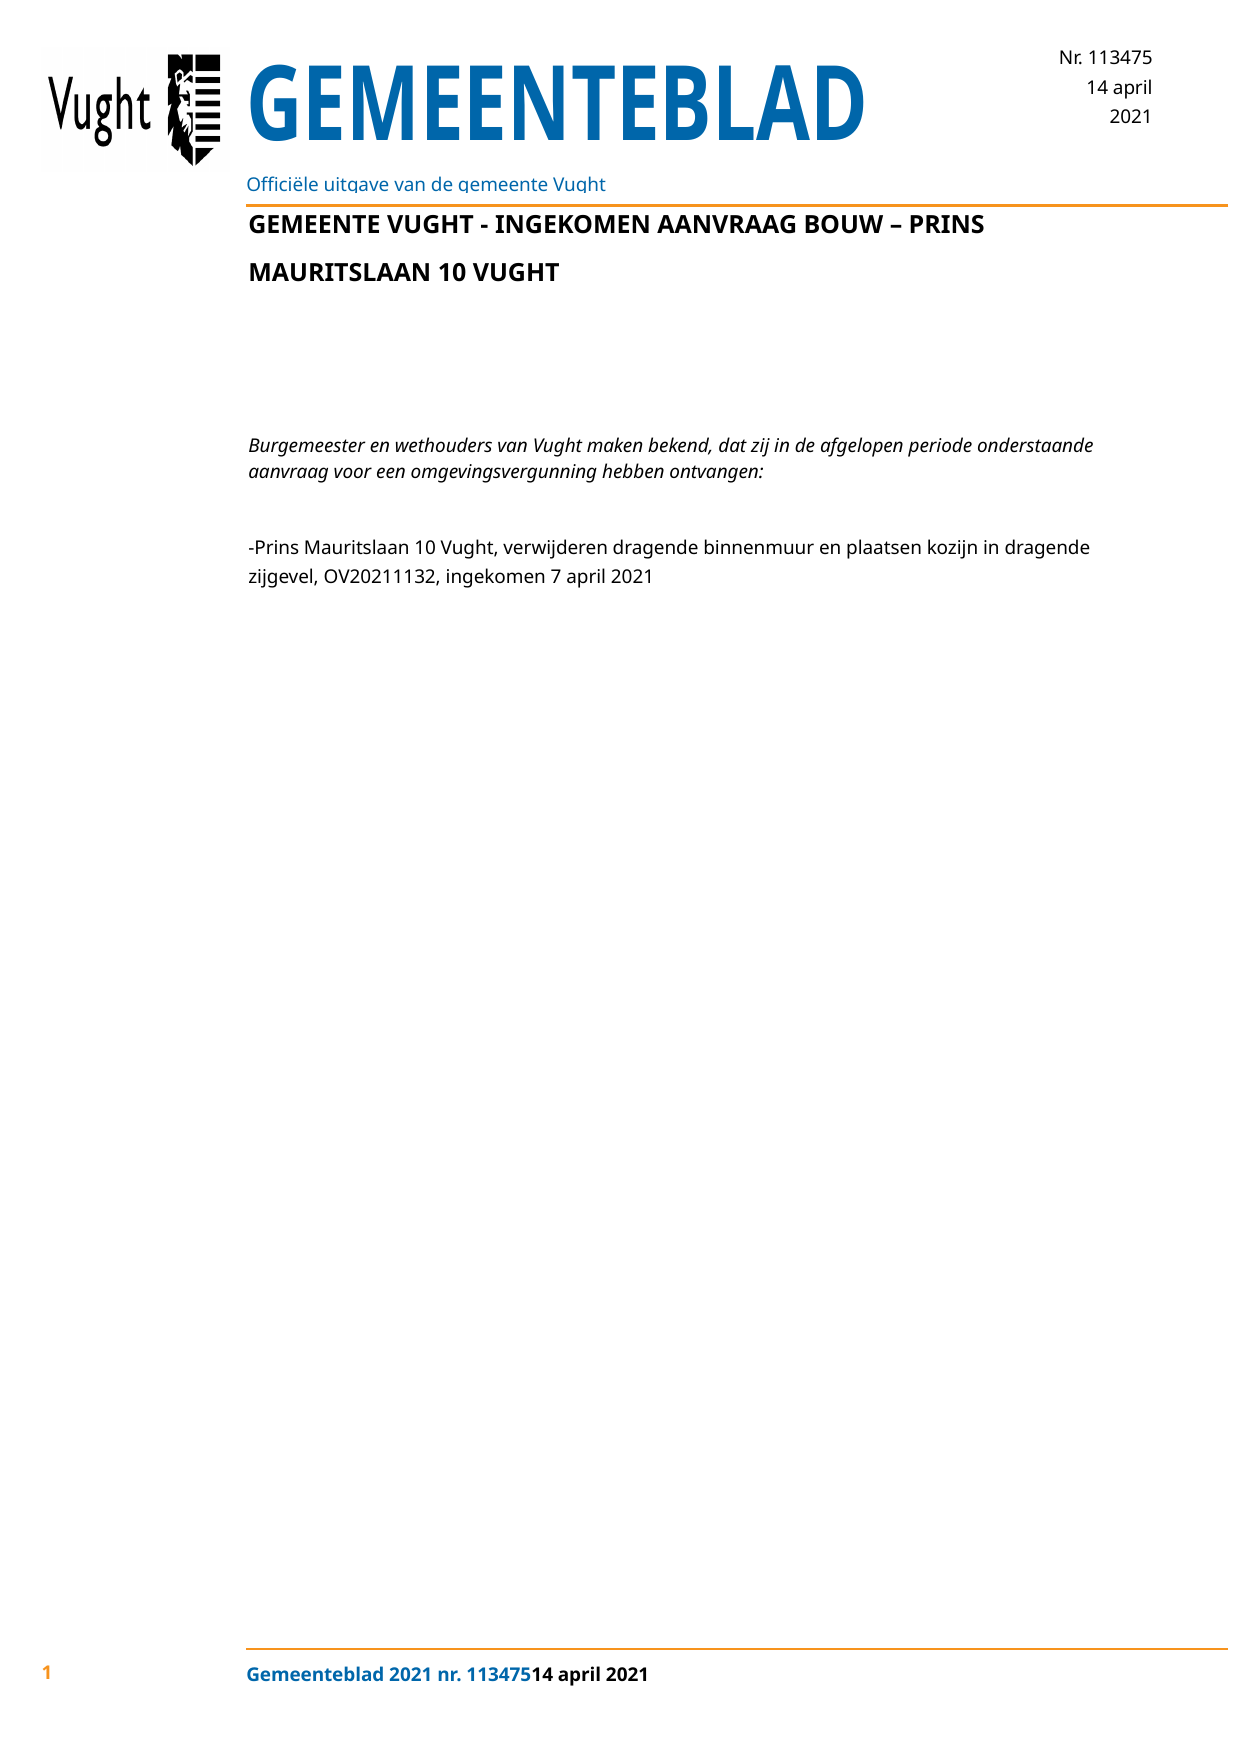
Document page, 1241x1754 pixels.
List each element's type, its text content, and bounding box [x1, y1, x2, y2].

text GEMEENTE VUGHT - INGEKOMEN AANVRAAG BOUW – PRINS MAURITSLAAN 10 VUGHT [248, 207, 1152, 288]
text -Prins Mauritslaan 10 Vught, verwijderen dragende binnenmuur en plaatsen kozijn in dragende zijgevel, OV20211132, ingekomen 7 april 2021 [248, 534, 1152, 589]
text Burgemeester en wethouders van Vught maken bekend, dat zij in de afgelopen periode onderstaande aanvraag voor een omgevingsvergunning hebben ontvangen: [248, 432, 1152, 484]
picture [41, 47, 231, 172]
